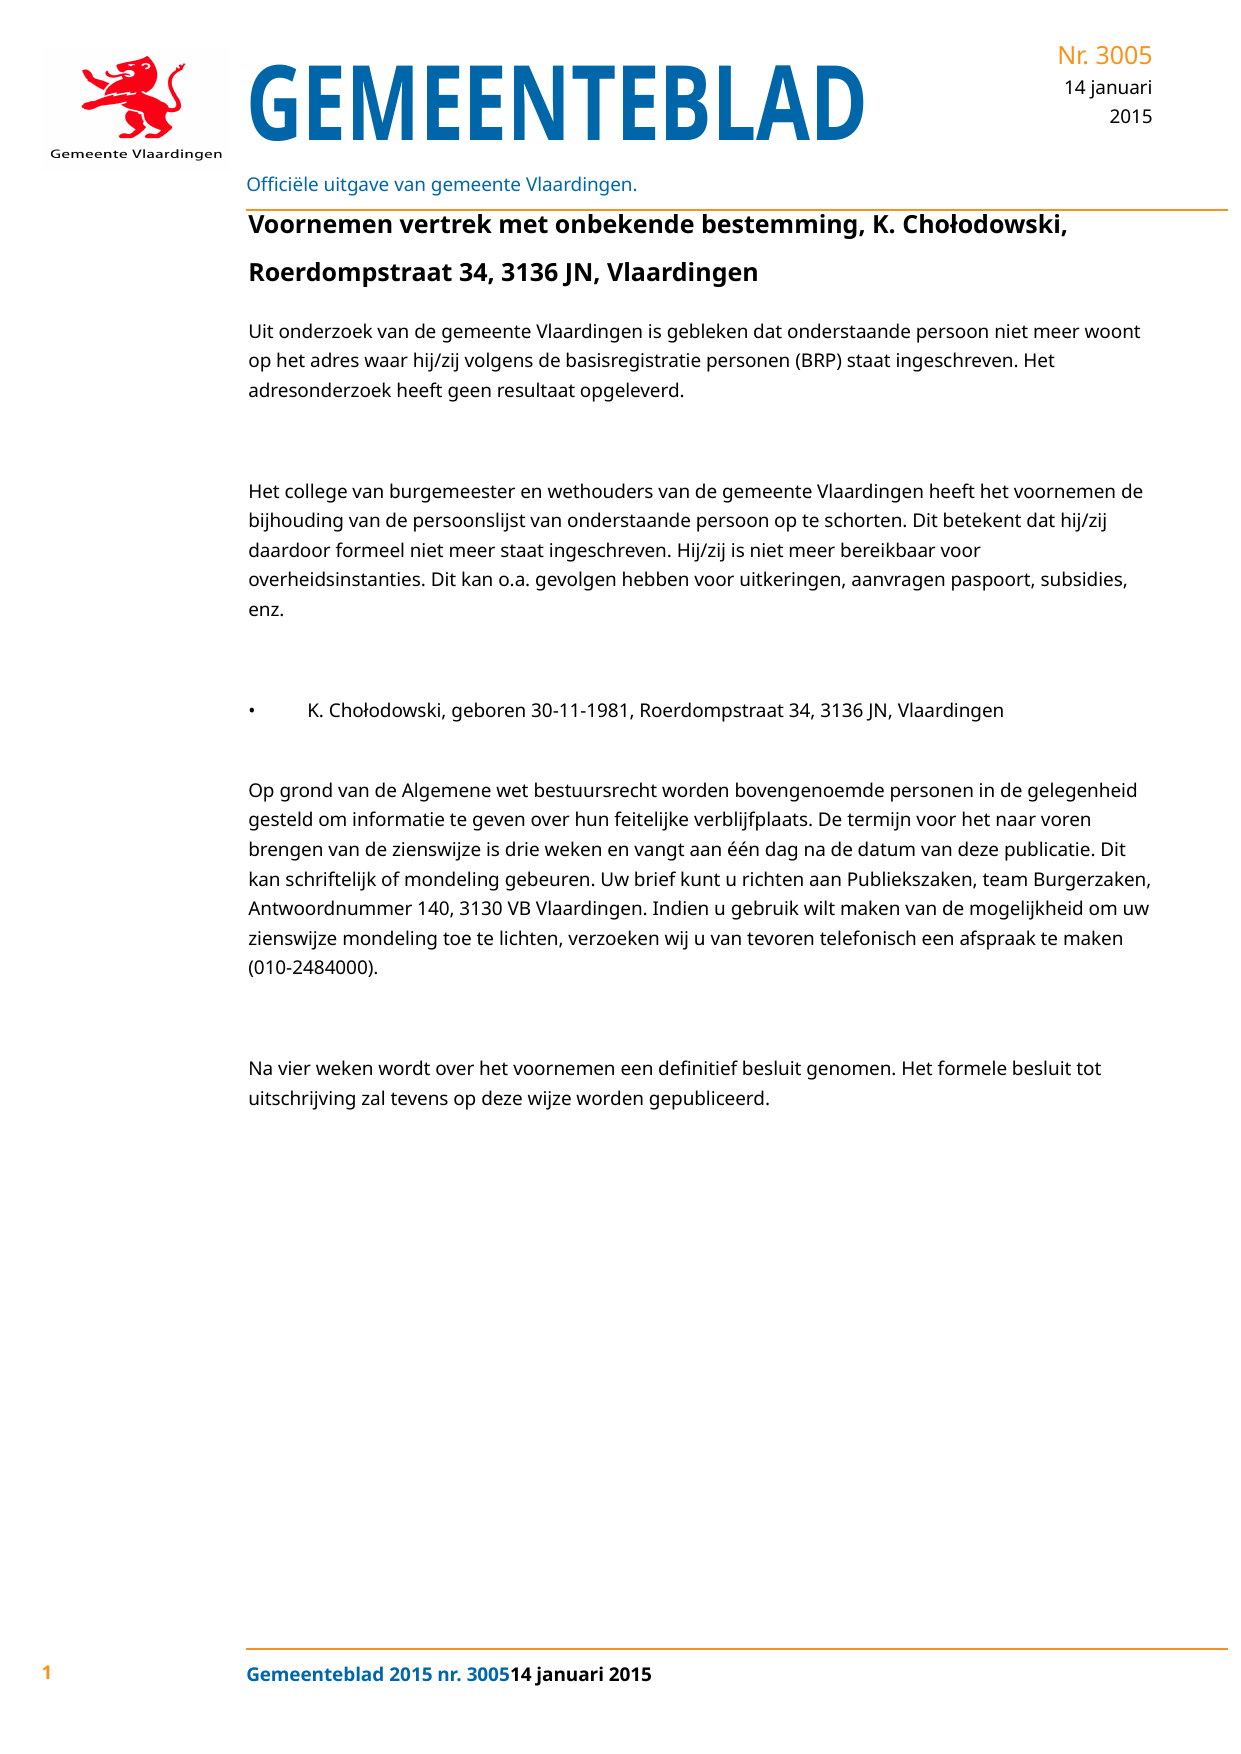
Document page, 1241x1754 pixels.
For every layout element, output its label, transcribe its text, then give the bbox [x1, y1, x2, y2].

text Het college van burgemeester en wethouders van de gemeente Vlaardingen heeft het voornemen de bijhouding van de persoonslijst van onderstaande persoon op te schorten. Dit betekent dat hij/zij daardoor formeel niet meer staat ingeschreven. Hij/zij is niet meer bereikbaar voor overheidsinstanties. Dit kan o.a. gevolgen hebben voor uitkeringen, aanvragen paspoort, subsidies, enz. [248, 478, 1152, 622]
list K. Chołodowski, geboren 30-11-1981, Roerdompstraat 34, 3136 JN, Vlaardingen [248, 697, 1152, 723]
text Voornemen vertrek met onbekende bestemming, K. Chołodowski, Roerdompstraat 34, 3136 JN, Vlaardingen [248, 211, 1152, 288]
picture [41, 47, 231, 172]
text Na vier weken wordt over het voornemen een definitief besluit genomen. Het formele besluit tot uitschrijving zal tevens op deze wijze worden gepubliceerd. [248, 1055, 1152, 1111]
text Op grond van de Algemene wet bestuursrecht worden bovengenoemde personen in de gelegenheid gesteld om informatie te geven over hun feitelijke verblijfplaats. De termijn voor het naar voren brengen van de zienswijze is drie weken en vangt aan één dag na de datum van deze publicatie. Dit kan schriftelijk of mondeling gebeuren. Uw brief kunt u richten aan Publiekszaken, team Burgerzaken, Antwoordnummer 140, 3130 VB Vlaardingen. Indien u gebruik wilt maken van de mogelijkheid om uw zienswijze mondeling toe te lichten, verzoeken wij u van tevoren telefonisch een afspraak te maken (010-2484000). [248, 777, 1152, 980]
text Uit onderzoek van de gemeente Vlaardingen is gebleken dat onderstaande persoon niet meer woont op het adres waar hij/zij volgens de basisregistratie personen (BRP) staat ingeschreven. Het adresonderzoek heeft geen resultaat opgeleverd. [248, 318, 1152, 403]
